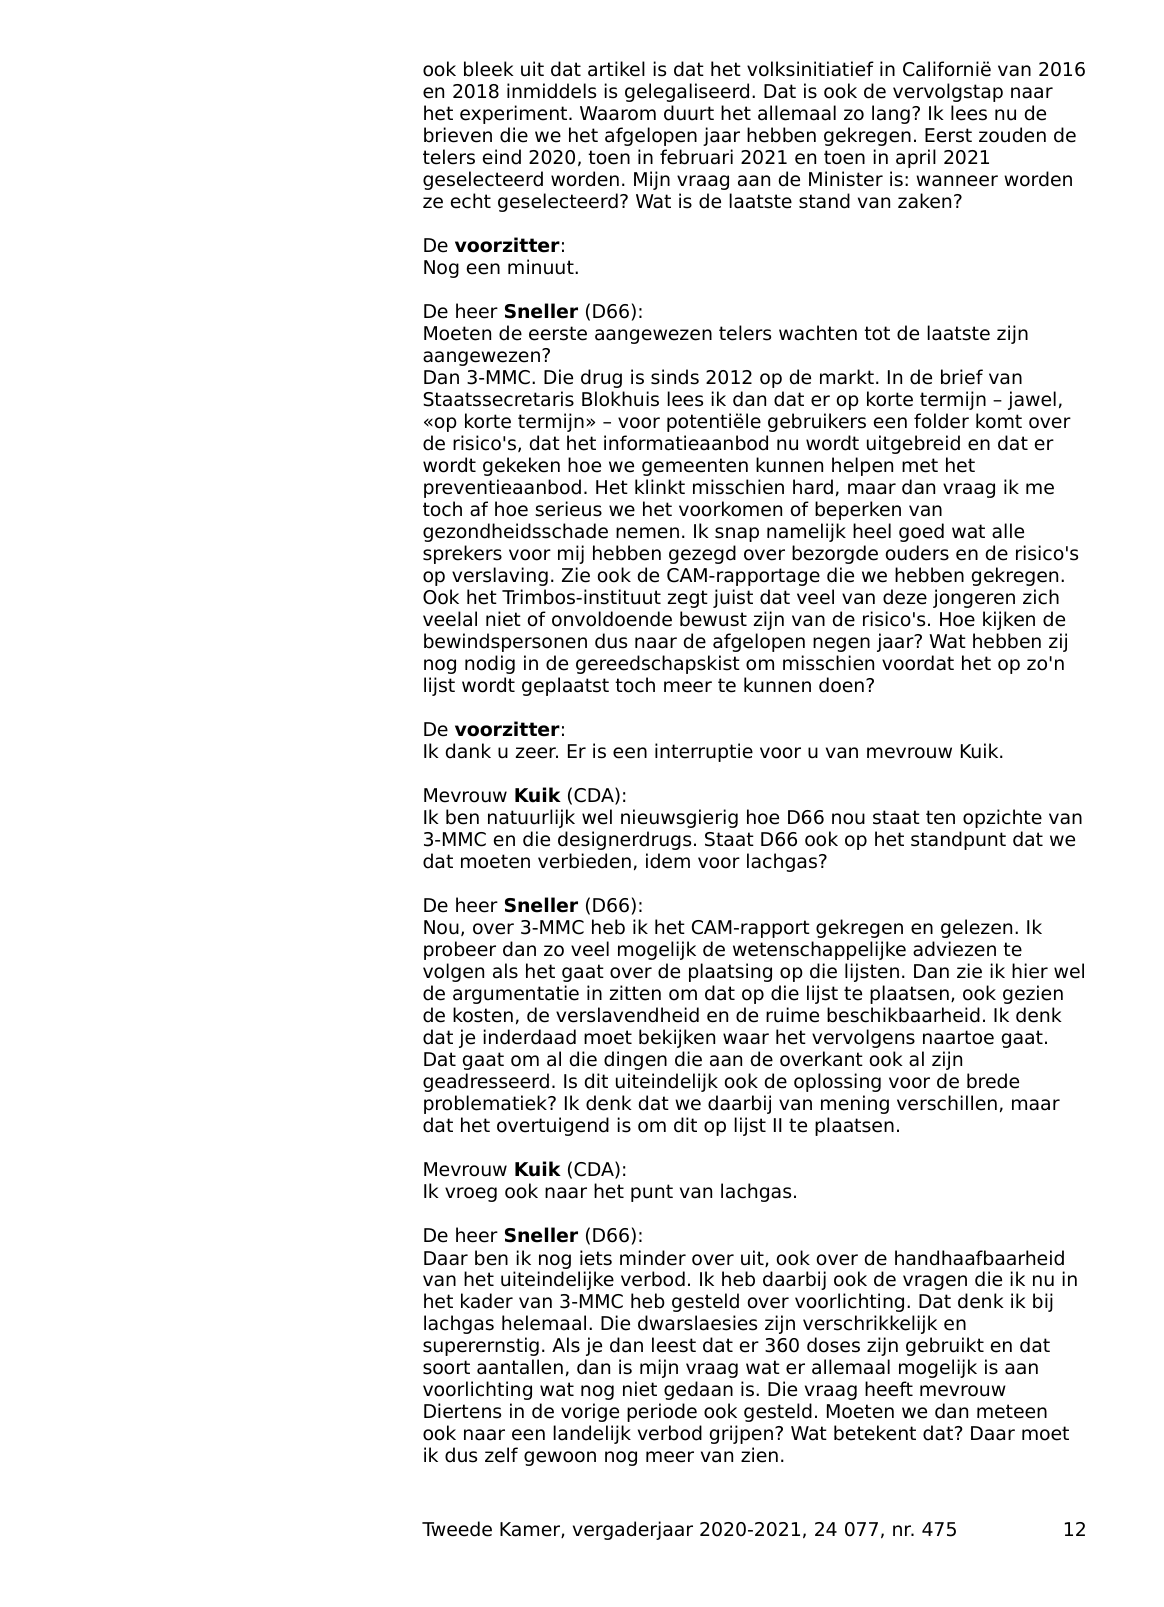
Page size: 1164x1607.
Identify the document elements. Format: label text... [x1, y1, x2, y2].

text Ik dank u zeer. Er is een interruptie voor u van mevrouw Kuik. [422, 741, 1087, 763]
text Daar ben ik nog iets minder over uit, ook over de handhaafbaarheid van het uiteindelijke verbod. Ik heb daarbij ook de vragen die ik nu in het kader van 3-MMC heb gesteld over voorlichting. Dat denk ik bij lachgas helemaal. Die dwarslaesies zijn verschrikkelijk en superernstig. Als je dan leest dat er 360 doses zijn gebruikt en dat soort aantallen, dan is mijn vraag wat er allemaal mogelijk is aan voorlichting wat nog niet gedaan is. Die vraag heeft mevrouw Diertens in de vorige periode ook gesteld. Moeten we dan meteen ook naar een landelijk verbod grijpen? Wat betekent dat? Daar moet ik dus zelf gewoon nog meer van zien. [422, 1247, 1087, 1467]
text De heer Sneller (D66): [422, 1225, 1087, 1247]
text Nou, over 3-MMC heb ik het CAM-rapport gekregen en gelezen. Ik probeer dan zo veel mogelijk de wetenschappelijke adviezen te volgen als het gaat over de plaatsing op die lijsten. Dan zie ik hier wel de argumentatie in zitten om dat op die lijst te plaatsen, ook gezien de kosten, de verslavendheid en de ruime beschikbaarheid. Ik denk dat je inderdaad moet bekijken waar het vervolgens naartoe gaat. Dat gaat om al die dingen die aan de overkant ook al zijn geadresseerd. Is dit uiteindelijk ook de oplossing voor de brede problematiek? Ik denk dat we daarbij van mening verschillen, maar dat het overtuigend is om dit op lijst II te plaatsen. [422, 917, 1087, 1137]
text De voorzitter: [422, 719, 1087, 741]
text Ik vroeg ook naar het punt van lachgas. [422, 1181, 1087, 1203]
text Dan 3-MMC. Die drug is sinds 2012 op de markt. In de brief van Staatssecretaris Blokhuis lees ik dan dat er op korte termijn – jawel, «op korte termijn» – voor potentiële gebruikers een folder komt over de risico's, dat het informatieaanbod nu wordt uitgebreid en dat er wordt gekeken hoe we gemeenten kunnen helpen met het preventieaanbod. Het klinkt misschien hard, maar dan vraag ik me toch af hoe serieus we het voorkomen of beperken van gezondheidsschade nemen. Ik snap namelijk heel goed wat alle sprekers voor mij hebben gezegd over bezorgde ouders en de risico's op verslaving. Zie ook de CAM-rapportage die we hebben gekregen. Ook het Trimbos-instituut zegt juist dat veel van deze jongeren zich veelal niet of onvoldoende bewust zijn van de risico's. Hoe kijken de bewindspersonen dus naar de afgelopen negen jaar? Wat hebben zij nog nodig in de gereedschapskist om misschien voordat het op zo'n lijst wordt geplaatst toch meer te kunnen doen? [422, 367, 1087, 697]
text Ik ben natuurlijk wel nieuwsgierig hoe D66 nou staat ten opzichte van 3-MMC en die designerdrugs. Staat D66 ook op het standpunt dat we dat moeten verbieden, idem voor lachgas? [422, 807, 1087, 873]
text De voorzitter: [422, 235, 1087, 257]
text Moeten de eerste aangewezen telers wachten tot de laatste zijn aangewezen? [422, 323, 1087, 367]
text Mevrouw Kuik (CDA): [422, 785, 1087, 807]
text De heer Sneller (D66): [422, 895, 1087, 917]
text Nog een minuut. [422, 257, 1087, 279]
text Mevrouw Kuik (CDA): [422, 1159, 1087, 1181]
text ook bleek uit dat artikel is dat het volksinitiatief in Californië van 2016 en 2018 inmiddels is gelegaliseerd. Dat is ook de vervolgstap naar het experiment. Waarom duurt het allemaal zo lang? Ik lees nu de brieven die we het afgelopen jaar hebben gekregen. Eerst zouden de telers eind 2020, toen in februari 2021 en toen in april 2021 geselecteerd worden. Mijn vraag aan de Minister is: wanneer worden ze echt geselecteerd? Wat is de laatste stand van zaken? [422, 59, 1087, 213]
text De heer Sneller (D66): [422, 301, 1087, 323]
